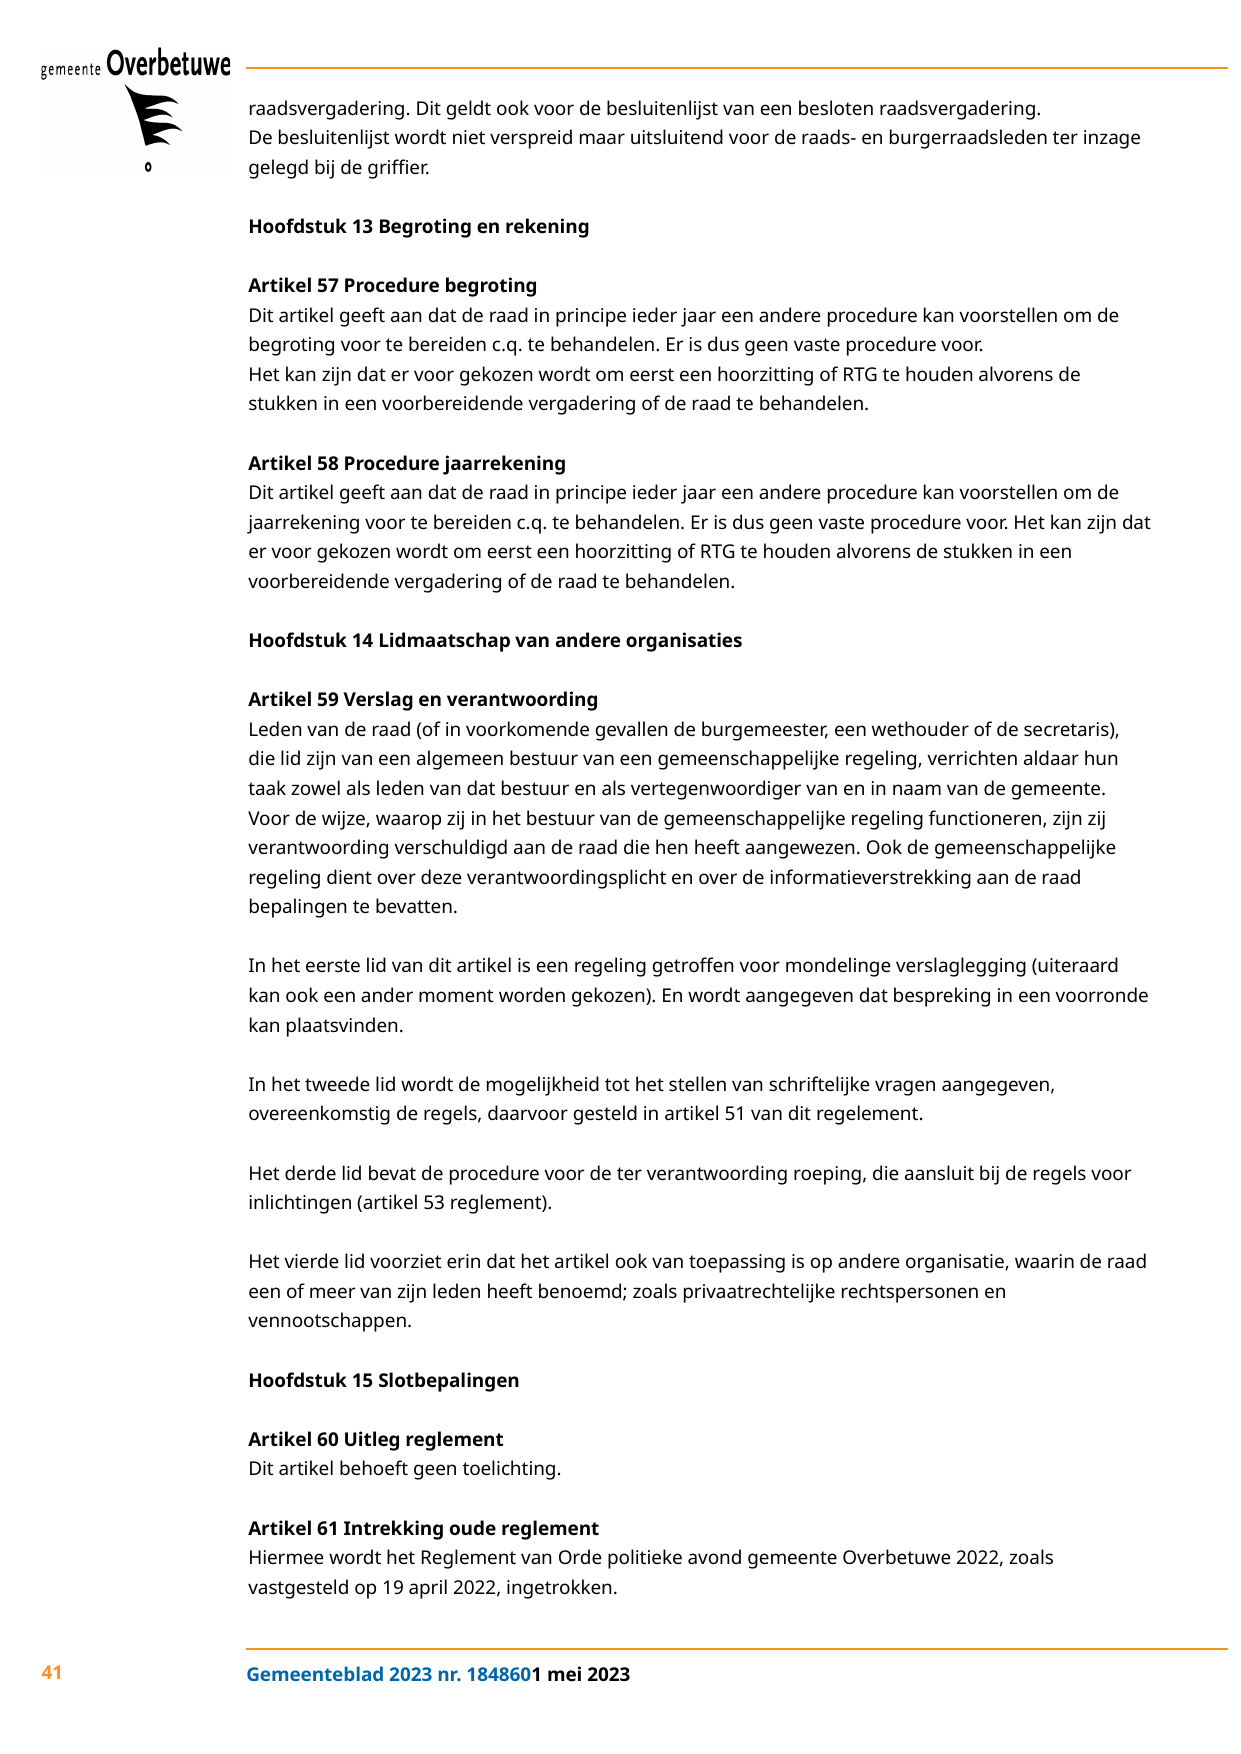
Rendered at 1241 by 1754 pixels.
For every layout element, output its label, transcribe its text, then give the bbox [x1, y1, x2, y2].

text Het derde lid bevat de procedure voor de ter verantwoording roeping, die aansluit bij de regels voor inlichtingen (artikel 53 reglement). [248, 1160, 1152, 1215]
text Artikel 60 Uitleg reglement [248, 1426, 1152, 1452]
text Dit artikel geeft aan dat de raad in principe ieder jaar een andere procedure kan voorstellen om de begroting voor te bereiden c.q. te behandelen. Er is dus geen vaste procedure voor. [248, 302, 1152, 357]
text De besluitenlijst wordt niet verspreid maar uitsluitend voor de raads- en burgerraadsleden ter inzage gelegd bij de griffier. [248, 124, 1152, 180]
text Dit artikel geeft aan dat de raad in principe ieder jaar een andere procedure kan voorstellen om de jaarrekening voor te bereiden c.q. te behandelen. Er is dus geen vaste procedure voor. Het kan zijn dat er voor gekozen wordt om eerst een hoorzitting of RTG te houden alvorens de stukken in een voorbereidende vergadering of de raad te behandelen. [248, 479, 1152, 594]
text In het eerste lid van dit artikel is een regeling getroffen voor mondelinge verslaglegging (uiteraard kan ook een ander moment worden gekozen). En wordt aangegeven dat bespreking in een voorronde kan plaatsvinden. [248, 953, 1152, 1038]
picture [41, 47, 231, 172]
text Artikel 61 Intrekking oude reglement [248, 1515, 1152, 1541]
text Het vierde lid voorziet erin dat het artikel ook van toepassing is op andere organisatie, waarin de raad een of meer van zijn leden heeft benoemd; zoals privaatrechtelijke rechtspersonen en vennootschappen. [248, 1248, 1152, 1333]
text Hoofdstuk 14 Lidmaatschap van andere organisaties [248, 627, 1152, 653]
text Artikel 57 Procedure begroting [248, 272, 1152, 298]
text In het tweede lid wordt de mogelijkheid tot het stellen van schriftelijke vragen aangegeven, overeenkomstig de regels, daarvoor gesteld in artikel 51 van dit regelement. [248, 1071, 1152, 1126]
text Hoofdstuk 13 Begroting en rekening [248, 213, 1152, 239]
text raadsvergadering. Dit geldt ook voor de besluitenlijst van een besloten raadsvergadering. [248, 95, 1152, 121]
text Artikel 58 Procedure jaarrekening [248, 450, 1152, 476]
text Hoofdstuk 15 Slotbepalingen [248, 1367, 1152, 1393]
text Artikel 59 Verslag en verantwoording [248, 686, 1152, 712]
text Leden van de raad (of in voorkomende gevallen de burgemeester, een wethouder of de secretaris), die lid zijn van een algemeen bestuur van een gemeenschappelijke regeling, verrichten aldaar hun taak zowel als leden van dat bestuur en als vertegenwoordiger van en in naam van de gemeente. Voor de wijze, waarop zij in het bestuur van de gemeenschappelijke regeling functioneren, zijn zij verantwoording verschuldigd aan de raad die hen heeft aangewezen. Ook de gemeenschappelijke regeling dient over deze verantwoordingsplicht en over de informatieverstrekking aan de raad bepalingen te bevatten. [248, 716, 1152, 919]
text Het kan zijn dat er voor gekozen wordt om eerst een hoorzitting of RTG te houden alvorens de stukken in een voorbereidende vergadering of de raad te behandelen. [248, 361, 1152, 416]
text Dit artikel behoeft geen toelichting. [248, 1456, 1152, 1481]
text Hiermee wordt het Reglement van Orde politieke avond gemeente Overbetuwe 2022, zoals vastgesteld op 19 april 2022, ingetrokken. [248, 1544, 1152, 1600]
